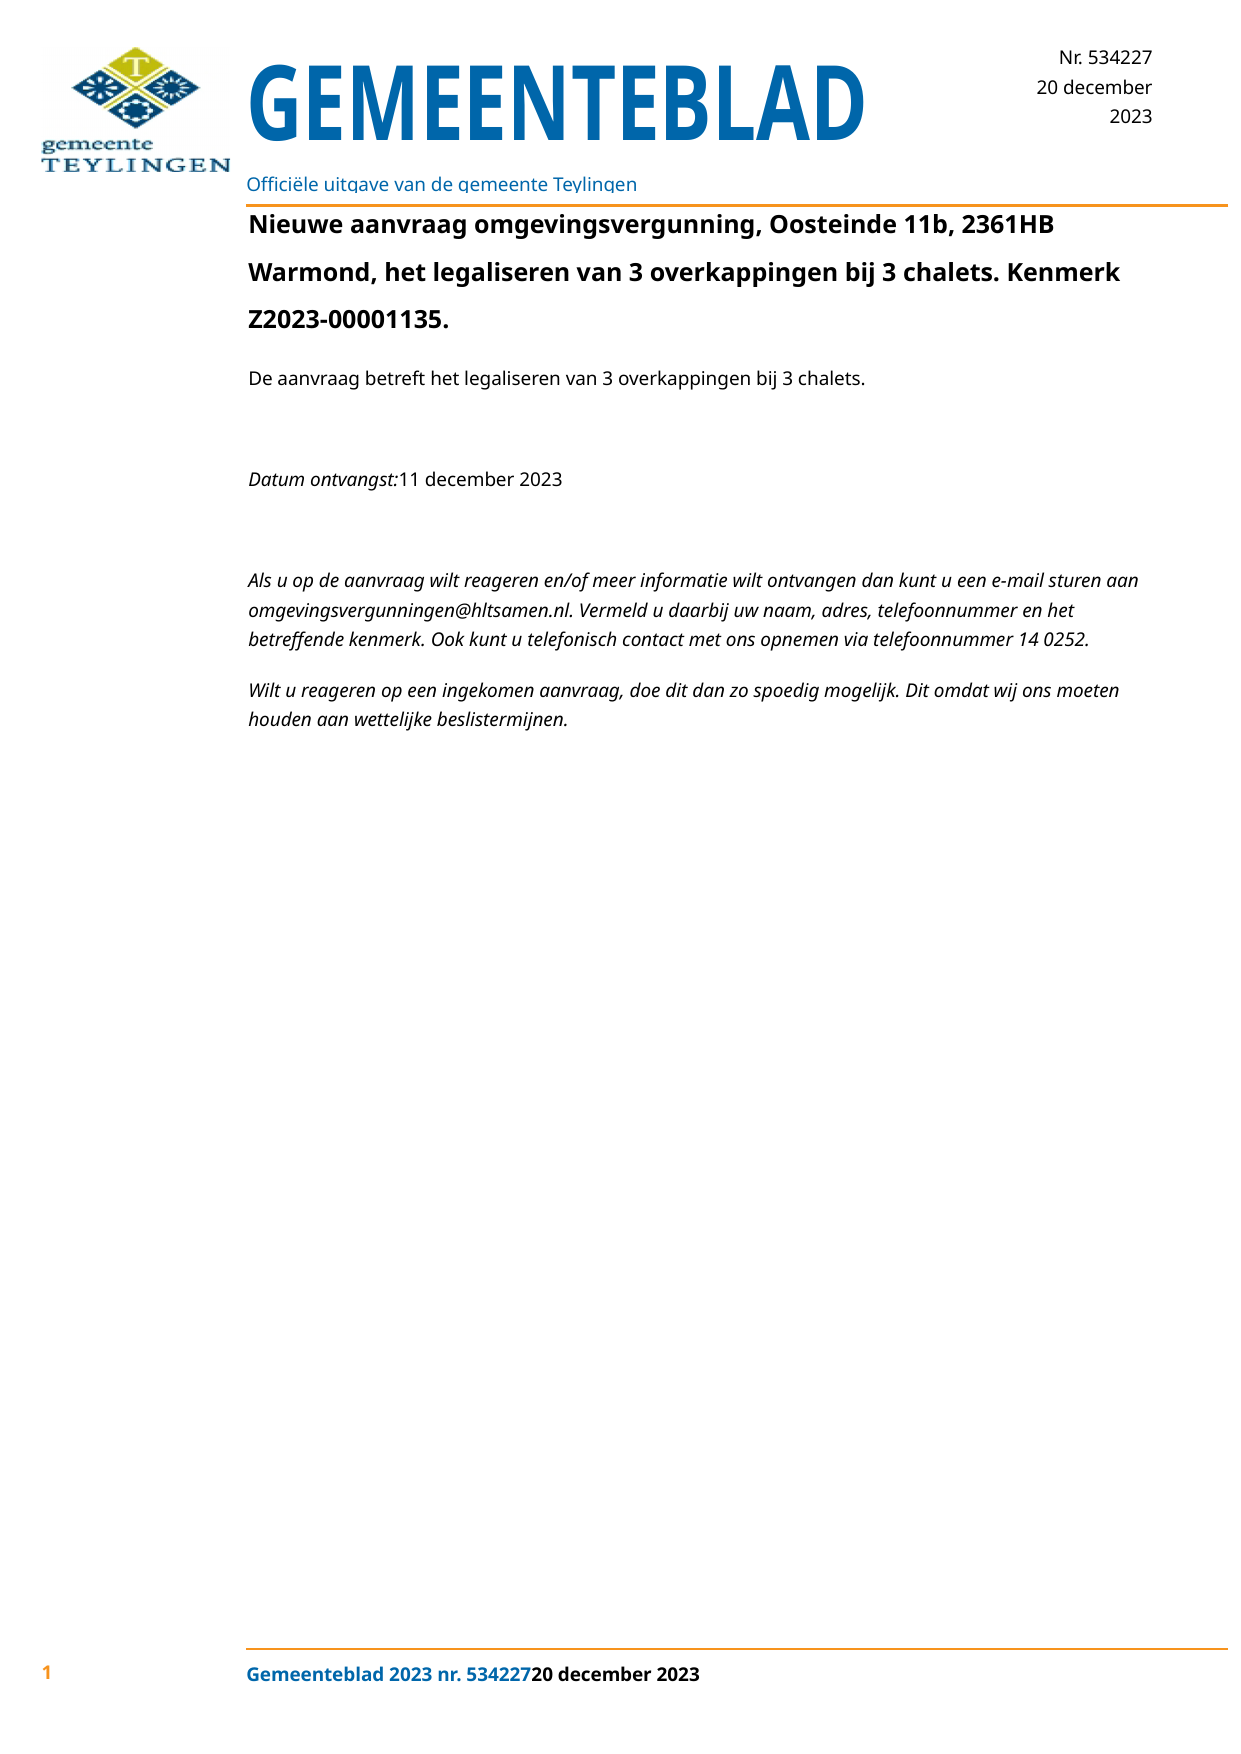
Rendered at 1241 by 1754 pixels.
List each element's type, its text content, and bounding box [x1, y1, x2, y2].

picture [41, 47, 231, 172]
text Datum ontvangst:11 december 2023 [248, 466, 1152, 492]
text De aanvraag betreft het legaliseren van 3 overkappingen bij 3 chalets. [248, 366, 1152, 391]
text Wilt u reageren op een ingekomen aanvraag, doe dit dan zo spoedig mogelijk. Dit omdat wij ons moeten houden aan wettelijke beslistermijnen. [248, 677, 1152, 732]
text Nieuwe aanvraag omgevingsvergunning, Oosteinde 11b, 2361HB Warmond, het legaliseren van 3 overkappingen bij 3 chalets. Kenmerk Z2023-00001135. [248, 207, 1152, 336]
text Als u op de aanvraag wilt reageren en/of meer informatie wilt ontvangen dan kunt u een e-mail sturen aan omgevingsvergunningen@hltsamen.nl. Vermeld u daarbij uw naam, adres, telefoonnummer en het betreffende kenmerk. Ook kunt u telefonisch contact met ons opnemen via telefoonnummer 14 0252. [248, 567, 1152, 652]
